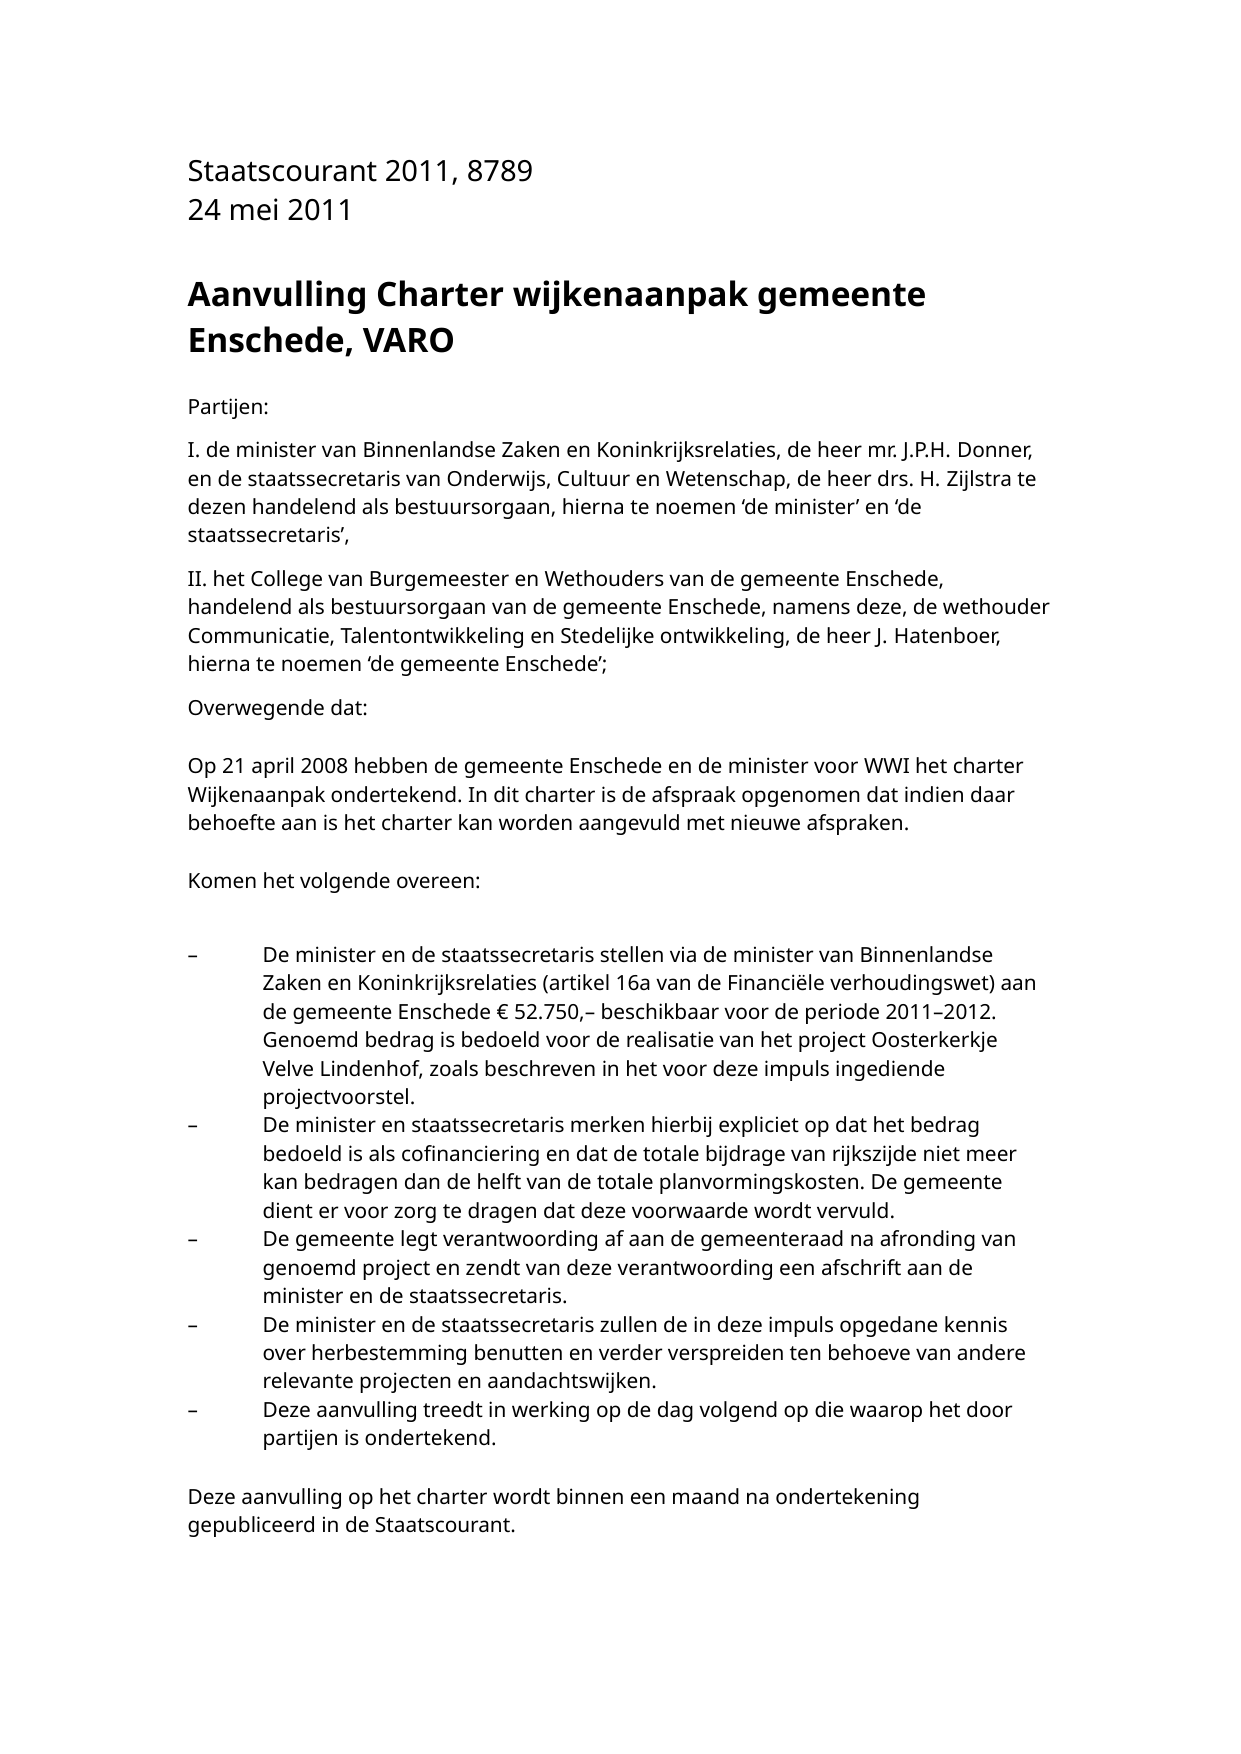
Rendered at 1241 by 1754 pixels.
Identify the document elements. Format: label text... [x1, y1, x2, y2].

list De minister en de staatssecretaris stellen via de minister van Binnenlandse Zaken en Koninkrijksrelaties (artikel 16a van de Financiële verhoudingswet) aan de gemeente Enschede € 52.750,– beschikbaar voor de periode 2011–2012. Genoemd bedrag is bedoeld voor de realisatie van het project Oosterkerkje Velve Lindenhof, zoals beschreven in het voor deze impuls ingediende projectvoorstel. [187, 940, 1053, 1111]
text Komen het volgende overeen: [187, 867, 1053, 895]
text Staatscourant 2011, 8789 [187, 150, 1053, 190]
text I. de minister van Binnenlandse Zaken en Koninkrijksrelaties, de heer mr. J.P.H. Donner, en de staatssecretaris van Onderwijs, Cultuur en Wetenschap, de heer drs. H. Zijlstra te dezen handelend als bestuursorgaan, hierna te noemen ‘de minister’ en ‘de staatssecretaris’, [187, 435, 1053, 549]
list De gemeente legt verantwoording af aan de gemeenteraad na afronding van genoemd project en zendt van deze verantwoording een afschrift aan de minister en de staatssecretaris. [187, 1224, 1053, 1310]
list Deze aanvulling treedt in werking op de dag volgend op die waarop het door partijen is ondertekend. [187, 1395, 1053, 1452]
list De minister en de staatssecretaris zullen de in deze impuls opgedane kennis over herbestemming benutten en verder verspreiden ten behoeve van andere relevante projecten en aandachtswijken. [187, 1310, 1053, 1395]
text Deze aanvulling op het charter wordt binnen een maand na ondertekening gepubliceerd in de Staatscourant. [187, 1482, 1053, 1539]
subtitle Aanvulling Charter wijkenaanpak gemeente Enschede, VARO [187, 271, 1053, 362]
text Op 21 april 2008 hebben de gemeente Enschede en de minister voor WWI het charter Wijkenaanpak ondertekend. In dit charter is de afspraak opgenomen dat indien daar behoefte aan is het charter kan worden aangevuld met nieuwe afspraken. [187, 751, 1053, 837]
text 24 mei 2011 [187, 190, 1053, 229]
list De minister en staatssecretaris merken hierbij expliciet op dat het bedrag bedoeld is als cofinanciering en dat de totale bijdrage van rijkszijde niet meer kan bedragen dan de helft van de totale planvormingskosten. De gemeente dient er voor zorg te dragen dat deze voorwaarde wordt vervuld. [187, 1111, 1053, 1224]
text Overwegende dat: [187, 693, 1053, 721]
text II. het College van Burgemeester en Wethouders van de gemeente Enschede, handelend als bestuursorgaan van de gemeente Enschede, namens deze, de wethouder Communicatie, Talentontwikkeling en Stedelijke ontwikkeling, de heer J. Hatenboer, hierna te noemen ‘de gemeente Enschede’; [187, 564, 1053, 678]
text Partijen: [187, 392, 1053, 420]
